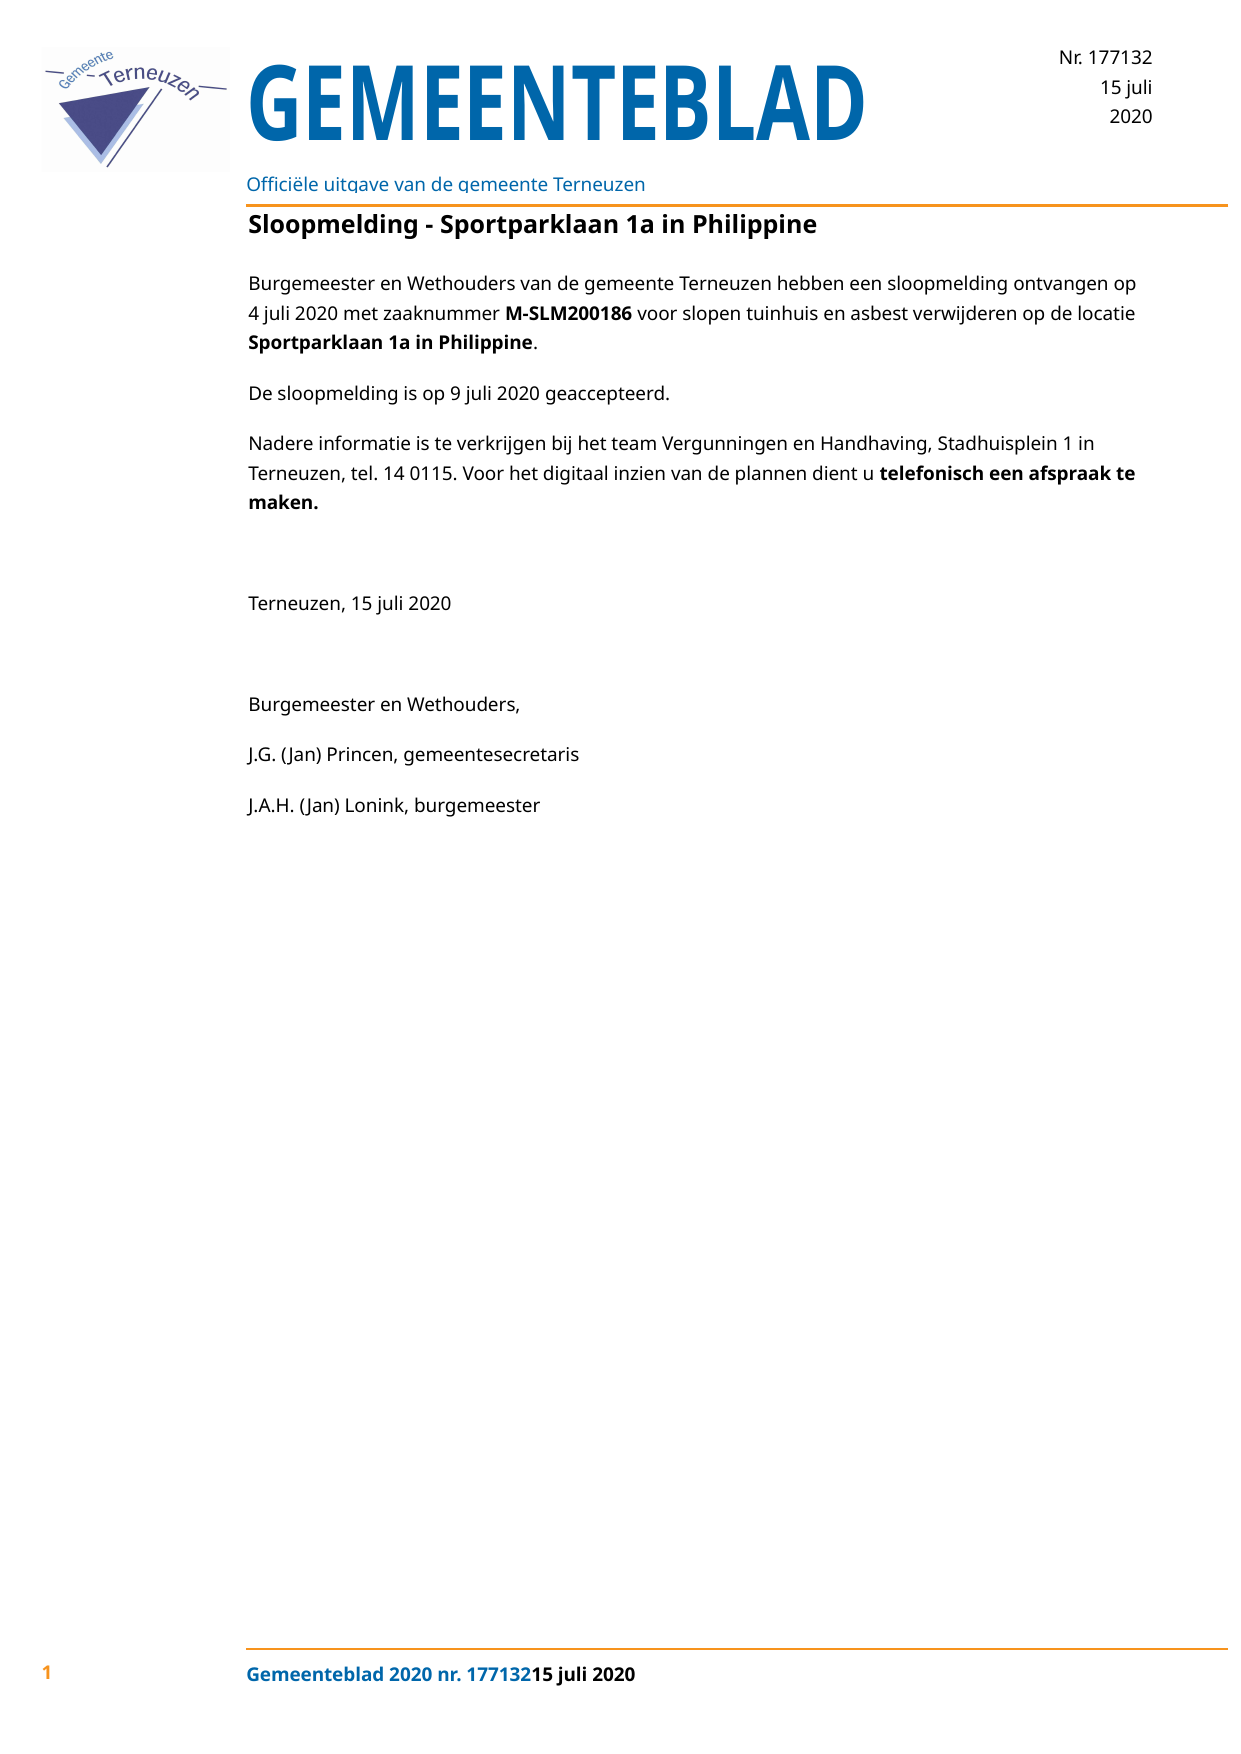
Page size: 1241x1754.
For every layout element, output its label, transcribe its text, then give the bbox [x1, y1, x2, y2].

text Burgemeester en Wethouders, [248, 691, 1152, 717]
text J.A.H. (Jan) Lonink, burgemeester [248, 792, 1152, 818]
text Nadere informatie is te verkrijgen bij het team Vergunningen en Handhaving, Stadhuisplein 1 in Terneuzen, tel. 14 0115. Voor het digitaal inzien van de plannen dient u telefonisch een afspraak te maken. [248, 430, 1152, 515]
text Sloopmelding - Sportparklaan 1a in Philippine [248, 207, 1152, 241]
text Burgemeester en Wethouders van de gemeente Terneuzen hebben een sloopmelding ontvangen op 4 juli 2020 met zaaknummer M-SLM200186 voor slopen tuinhuis en asbest verwijderen op de locatie Sportparklaan 1a in Philippine. [248, 270, 1152, 355]
picture [41, 47, 231, 172]
text De sloopmelding is op 9 juli 2020 geaccepteerd. [248, 380, 1152, 406]
text J.G. (Jan) Princen, gemeentesecretaris [248, 742, 1152, 767]
text Terneuzen, 15 juli 2020 [248, 590, 1152, 616]
